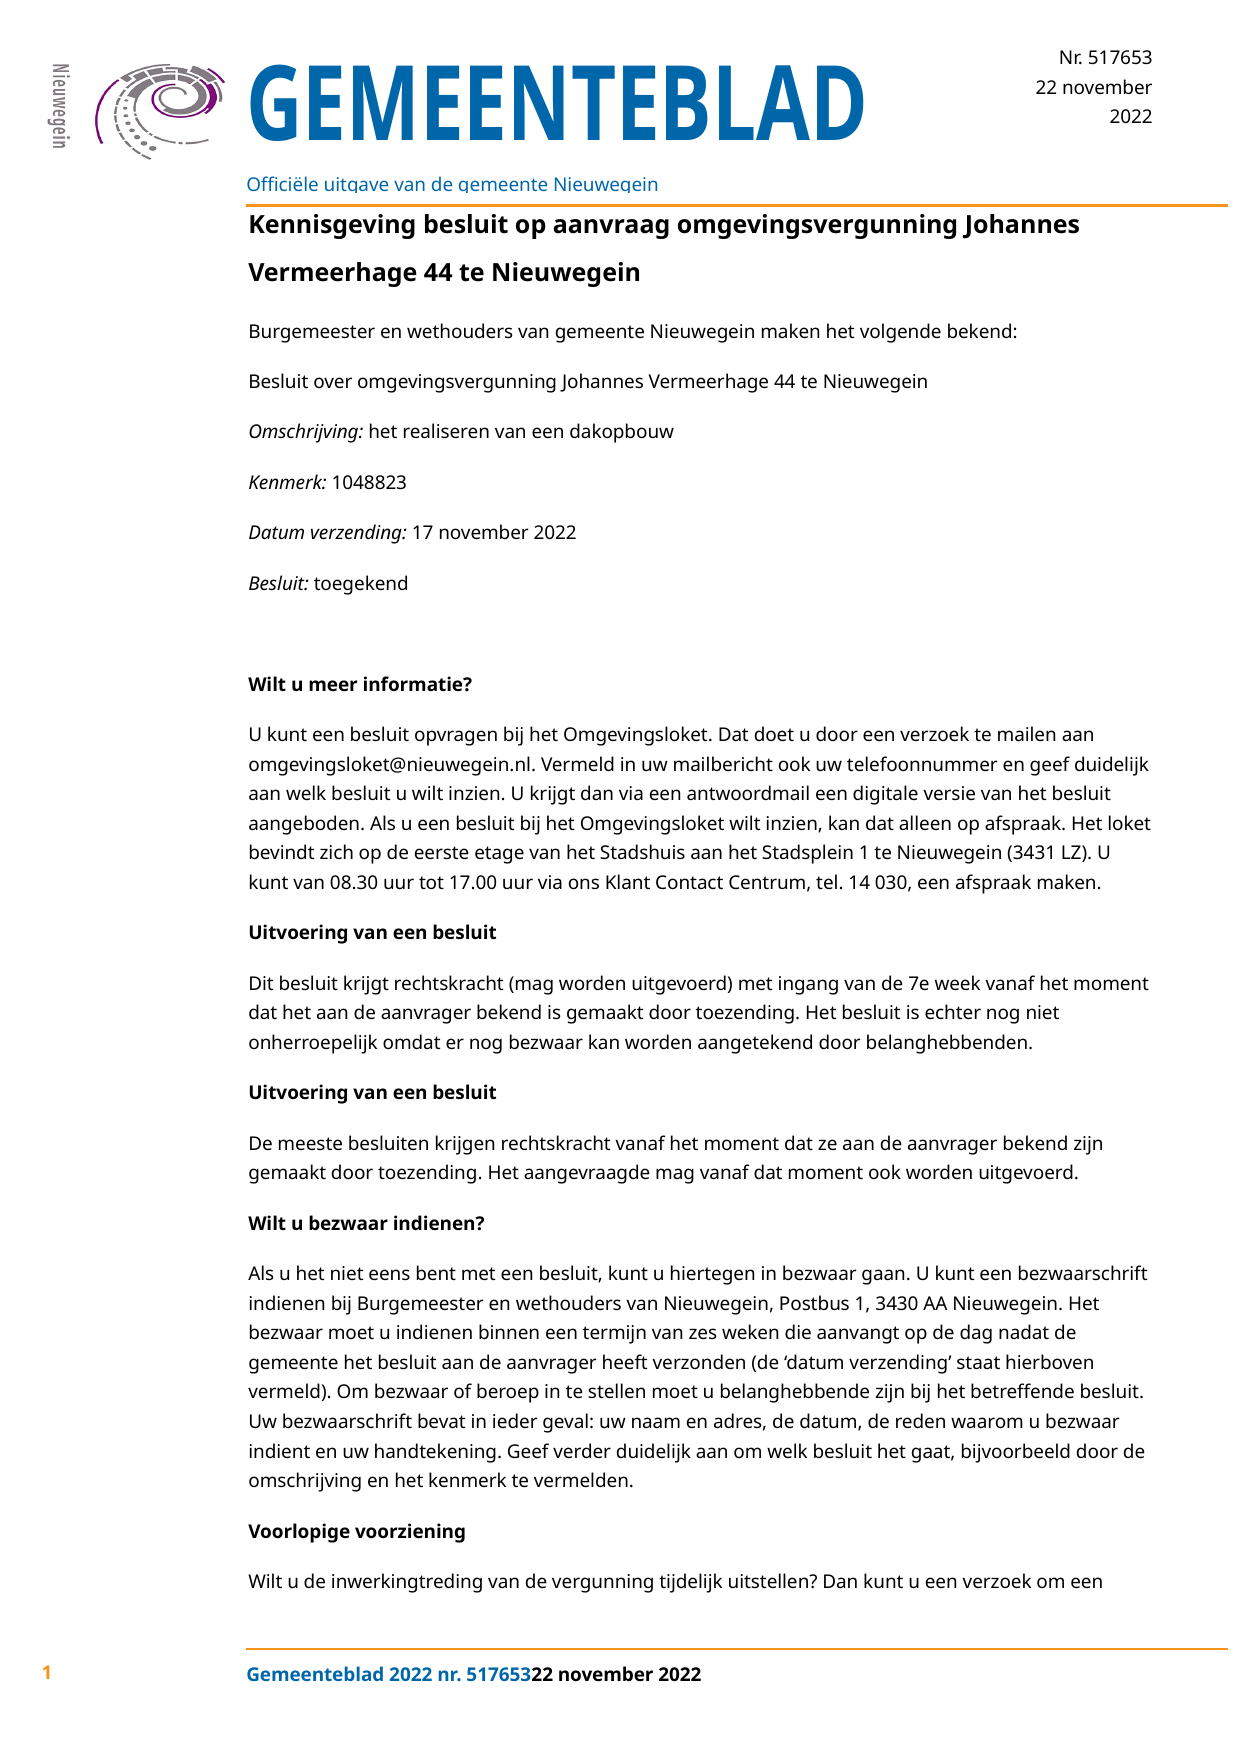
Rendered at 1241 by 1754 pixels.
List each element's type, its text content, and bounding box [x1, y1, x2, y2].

text Voorlopige voorziening [248, 1518, 1152, 1544]
text Dit besluit krijgt rechtskracht (mag worden uitgevoerd) met ingang van de 7e week vanaf het moment dat het aan de aanvrager bekend is gemaakt door toezending. Het besluit is echter nog niet onherroepelijk omdat er nog bezwaar kan worden aangetekend door belanghebbenden. [248, 970, 1152, 1055]
text Wilt u meer informatie? [248, 671, 1152, 697]
picture [41, 47, 231, 172]
text De meeste besluiten krijgen rechtskracht vanaf het moment dat ze aan de aanvrager bekend zijn gemaakt door toezending. Het aangevraagde mag vanaf dat moment ook worden uitgevoerd. [248, 1130, 1152, 1185]
text Omschrijving: het realiseren van een dakopbouw [248, 419, 1152, 444]
text Datum verzending: 17 november 2022 [248, 519, 1152, 545]
text Kennisgeving besluit op aanvraag omgevingsvergunning Johannes Vermeerhage 44 te Nieuwegein [248, 207, 1152, 288]
text Uitvoering van een besluit [248, 919, 1152, 945]
text Uitvoering van een besluit [248, 1079, 1152, 1105]
text U kunt een besluit opvragen bij het Omgevingsloket. Dat doet u door een verzoek te mailen aan omgevingsloket@nieuwegein.nl. Vermeld in uw mailbericht ook uw telefoonnummer en geef duidelijk aan welk besluit u wilt inzien. U krijgt dan via een antwoordmail een digitale versie van het besluit aangeboden. Als u een besluit bij het Omgevingsloket wilt inzien, kan dat alleen op afspraak. Het loket bevindt zich op de eerste etage van het Stadshuis aan het Stadsplein 1 te Nieuwegein (3431 LZ). U kunt van 08.30 uur tot 17.00 uur via ons Klant Contact Centrum, tel. 14 030, een afspraak maken. [248, 721, 1152, 895]
text Wilt u bezwaar indienen? [248, 1210, 1152, 1236]
text Besluit: toegekend [248, 570, 1152, 596]
text Burgemeester en wethouders van gemeente Nieuwegein maken het volgende bekend: [248, 318, 1152, 344]
text Kenmerk: 1048823 [248, 469, 1152, 495]
text Besluit over omgevingsvergunning Johannes Vermeerhage 44 te Nieuwegein [248, 368, 1152, 394]
text Wilt u de inwerkingtreding van de vergunning tijdelijk uitstellen? Dan kunt u een verzoek om een [248, 1568, 1152, 1594]
text Als u het niet eens bent met een besluit, kunt u hiertegen in bezwaar gaan. U kunt een bezwaarschrift indienen bij Burgemeester en wethouders van Nieuwegein, Postbus 1, 3430 AA Nieuwegein. Het bezwaar moet u indienen binnen een termijn van zes weken die aanvangt op de dag nadat de gemeente het besluit aan de aanvrager heeft verzonden (de ‘datum verzending’ staat hierboven vermeld). Om bezwaar of beroep in te stellen moet u belanghebbende zijn bij het betreffende besluit. Uw bezwaarschrift bevat in ieder geval: uw naam en adres, de datum, de reden waarom u bezwaar indient en uw handtekening. Geef verder duidelijk aan om welk besluit het gaat, bijvoorbeeld door de omschrijving en het kenmerk te vermelden. [248, 1260, 1152, 1493]
